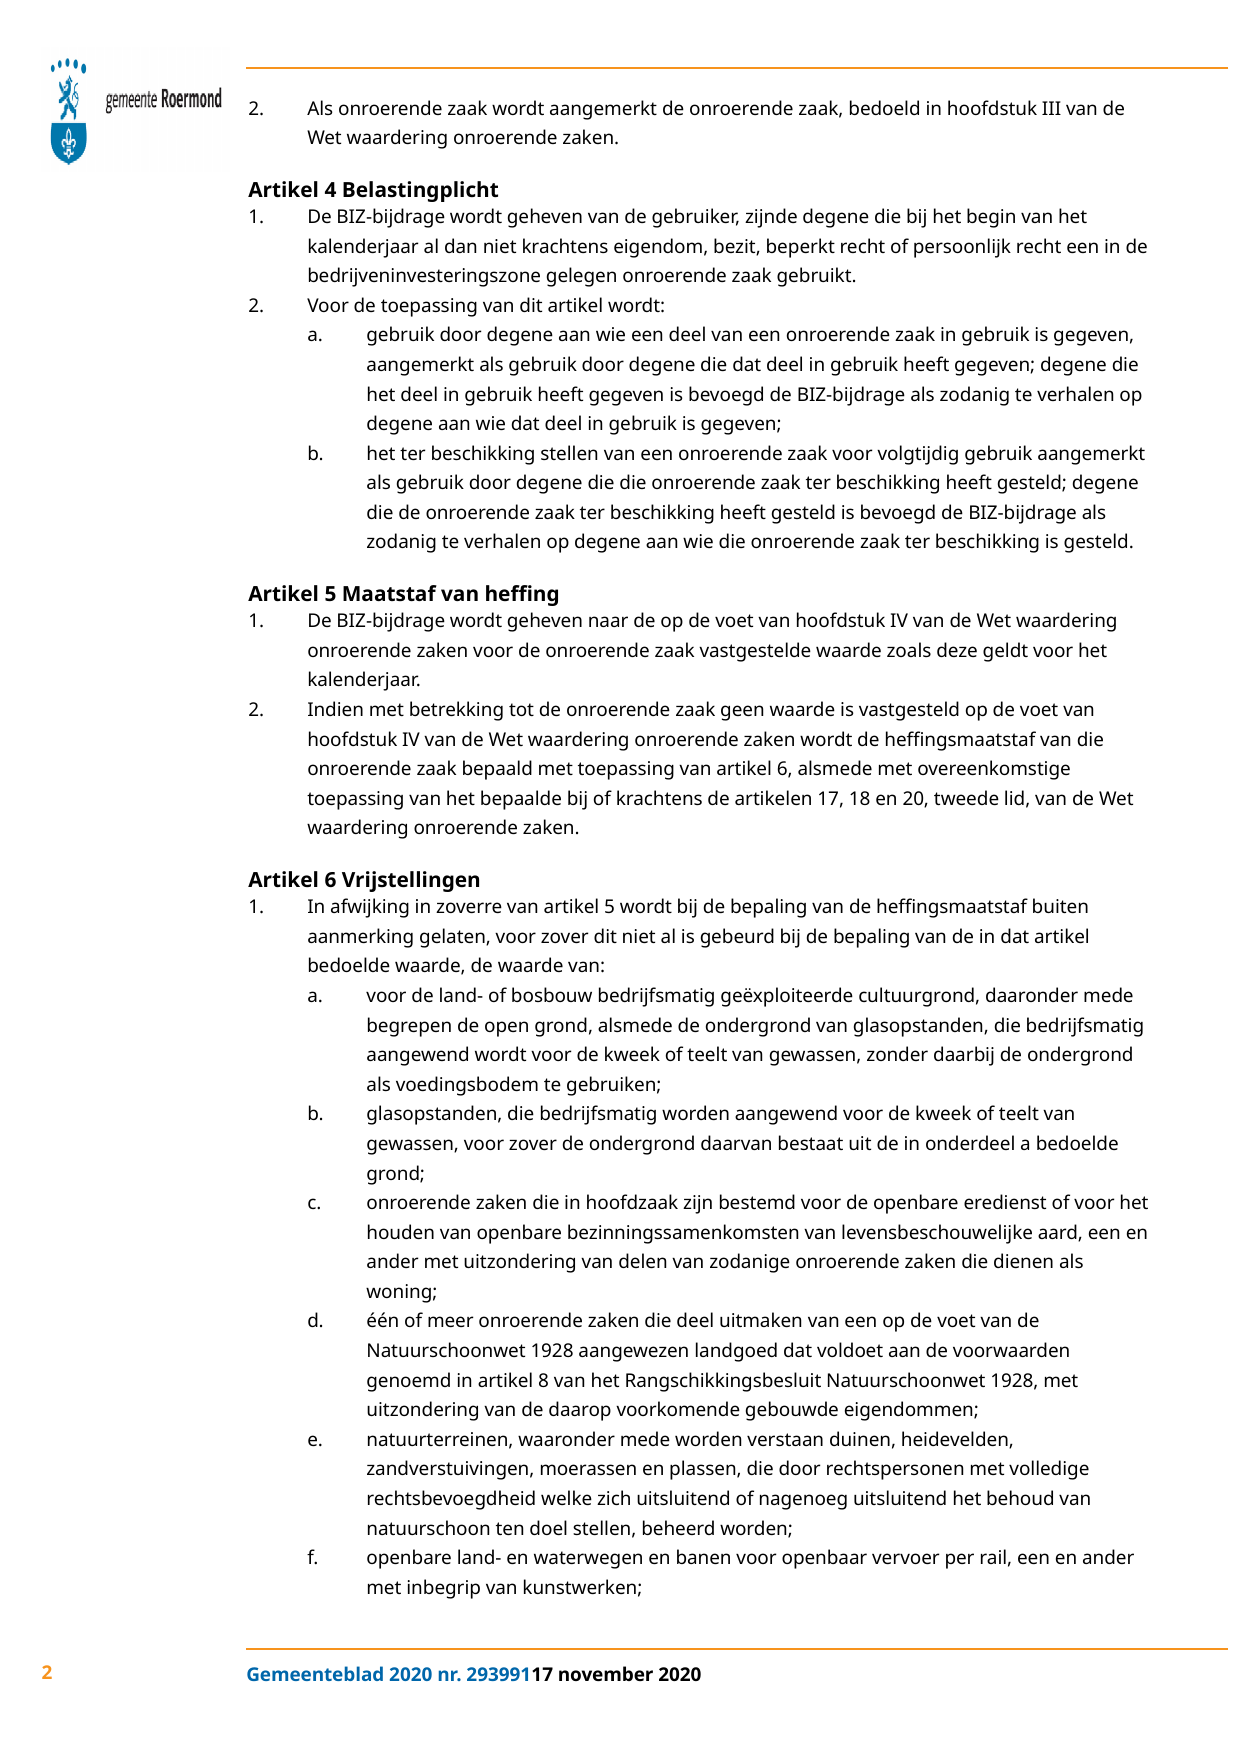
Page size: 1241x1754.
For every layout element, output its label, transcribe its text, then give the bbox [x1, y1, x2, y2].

picture [41, 47, 231, 172]
text Artikel 5 Maatstaf van heffing [248, 579, 1152, 607]
list het ter beschikking stellen van een onroerende zaak voor volgtijdig gebruik aangemerkt als gebruik door degene die die onroerende zaak ter beschikking heeft gesteld; degene die de onroerende zaak ter beschikking heeft gesteld is bevoegd de BIZ-bijdrage als zodanig te verhalen op degene aan wie die onroerende zaak ter beschikking is gesteld. [307, 440, 1152, 554]
list natuurterreinen, waaronder mede worden verstaan duinen, heidevelden, zandverstuivingen, moerassen en plassen, die door rechtspersonen met volledige rechtsbevoegdheid welke zich uitsluitend of nagenoeg uitsluitend het behoud van natuurschoon ten doel stellen, beheerd worden; [307, 1426, 1152, 1540]
text Artikel 6 Vrijstellingen [248, 865, 1152, 893]
list voor de land- of bosbouw bedrijfsmatig geëxploiteerde cultuurgrond, daaronder mede begrepen de open grond, alsmede de ondergrond van glasopstanden, die bedrijfsmatig aangewend wordt voor de kweek of teelt van gewassen, zonder daarbij de ondergrond als voedingsbodem te gebruiken; [307, 982, 1152, 1097]
list In afwijking in zoverre van artikel 5 wordt bij de bepaling van de heffingsmaatstaf buiten aanmerking gelaten, voor zover dit niet al is gebeurd bij de bepaling van de in dat artikel bedoelde waarde, de waarde van: [248, 893, 1152, 978]
list Als onroerende zaak wordt aangemerkt de onroerende zaak, bedoeld in hoofdstuk III van de Wet waardering onroerende zaken. [248, 95, 1152, 150]
list openbare land- en waterwegen en banen voor openbaar vervoer per rail, een en ander met inbegrip van kunstwerken; [307, 1544, 1152, 1599]
list onroerende zaken die in hoofdzaak zijn bestemd voor de openbare eredienst of voor het houden van openbare bezinningssamenkomsten van levensbeschouwelijke aard, een en ander met uitzondering van delen van zodanige onroerende zaken die dienen als woning; [307, 1189, 1152, 1304]
list één of meer onroerende zaken die deel uitmaken van een op de voet van de Natuurschoonwet 1928 aangewezen landgoed dat voldoet aan de voorwaarden genoemd in artikel 8 van het Rangschikkingsbesluit Natuurschoonwet 1928, met uitzondering van de daarop voorkomende gebouwde eigendommen; [307, 1308, 1152, 1422]
list De BIZ-bijdrage wordt geheven van de gebruiker, zijnde degene die bij het begin van het kalenderjaar al dan niet krachtens eigendom, bezit, beperkt recht of persoonlijk recht een in de bedrijveninvesteringszone gelegen onroerende zaak gebruikt. [248, 203, 1152, 288]
list gebruik door degene aan wie een deel van een onroerende zaak in gebruik is gegeven, aangemerkt als gebruik door degene die dat deel in gebruik heeft gegeven; degene die het deel in gebruik heeft gegeven is bevoegd de BIZ-bijdrage als zodanig te verhalen op degene aan wie dat deel in gebruik is gegeven; [307, 322, 1152, 436]
list Voor de toepassing van dit artikel wordt: [248, 292, 1152, 318]
list De BIZ-bijdrage wordt geheven naar de op de voet van hoofdstuk IV van de Wet waardering onroerende zaken voor de onroerende zaak vastgestelde waarde zoals deze geldt voor het kalenderjaar. [248, 607, 1152, 692]
list Indien met betrekking tot de onroerende zaak geen waarde is vastgesteld op de voet van hoofdstuk IV van de Wet waardering onroerende zaken wordt de heffingsmaatstaf van die onroerende zaak bepaald met toepassing van artikel 6, alsmede met overeenkomstige toepassing van het bepaalde bij of krachtens de artikelen 17, 18 en 20, tweede lid, van de Wet waardering onroerende zaken. [248, 696, 1152, 840]
list glasopstanden, die bedrijfsmatig worden aangewend voor de kweek of teelt van gewassen, voor zover de ondergrond daarvan bestaat uit de in onderdeel a bedoelde grond; [307, 1101, 1152, 1185]
text Artikel 4 Belastingplicht [248, 175, 1152, 203]
